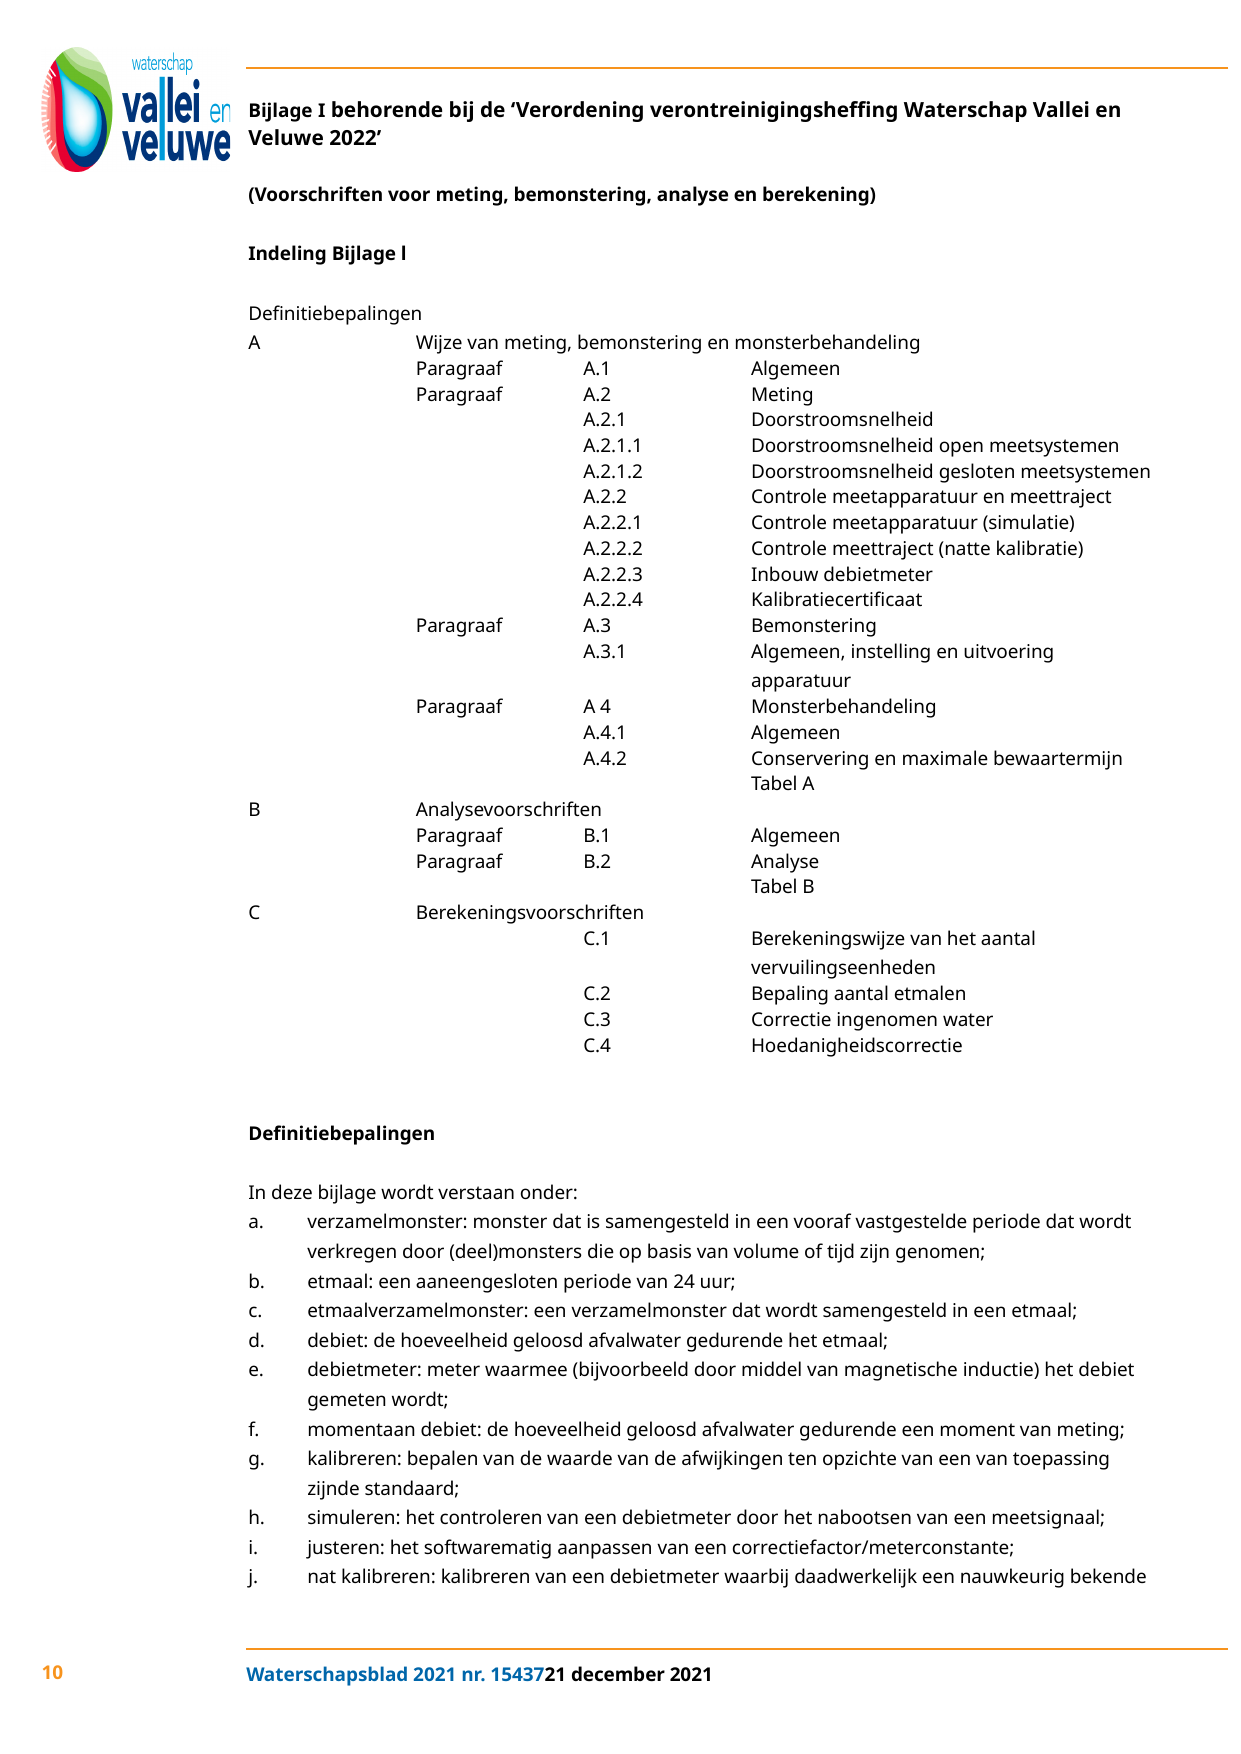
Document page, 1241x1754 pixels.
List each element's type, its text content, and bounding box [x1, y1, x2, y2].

table_cell Meting [751, 381, 1152, 407]
table_cell [248, 980, 416, 1006]
table_cell A.2.2.4 [583, 587, 751, 612]
table_cell [416, 771, 583, 796]
list simuleren: het controleren van een debietmeter door het nabootsen van een meetsignaal; [248, 1504, 1152, 1530]
table_cell Monsterbehandeling [751, 694, 1152, 719]
table_cell [583, 874, 751, 899]
table_cell [416, 432, 583, 458]
table_cell [416, 484, 583, 509]
table_cell [416, 719, 583, 745]
table_cell A.4.2 [583, 745, 751, 771]
table_cell A.2.1.1 [583, 432, 751, 458]
table_cell [248, 1006, 416, 1032]
table_cell [248, 407, 416, 432]
table_cell [248, 613, 416, 638]
table_cell [248, 848, 416, 873]
table_cell A.4.1 [583, 719, 751, 745]
table_cell [416, 638, 583, 693]
table_cell C.2 [583, 980, 751, 1006]
list momentaan debiet: de hoeveelheid geloosd afvalwater gedurende een moment van meting; [248, 1416, 1152, 1441]
table_cell [248, 484, 416, 509]
table_cell Correctie ingenomen water [751, 1006, 1152, 1032]
table_cell [416, 458, 583, 484]
table_cell [248, 587, 416, 612]
table_cell [248, 561, 416, 587]
table_cell A.2.2.2 [583, 535, 751, 561]
table_cell B.1 [583, 822, 751, 848]
table_cell C.4 [583, 1032, 751, 1057]
table_cell [248, 719, 416, 745]
table_cell B.2 [583, 848, 751, 873]
list kalibreren: bepalen van de waarde van de afwijkingen ten opzichte van een van toepassing zijnde standaard; [248, 1445, 1152, 1501]
table_cell [416, 1032, 583, 1057]
table_cell Algemeen [751, 355, 1152, 381]
table_cell Hoedanigheidscorrectie [751, 1032, 1152, 1057]
list etmaalverzamelmonster: een verzamelmonster dat wordt samengesteld in een etmaal; [248, 1297, 1152, 1323]
table_cell [248, 874, 416, 899]
table_cell [416, 980, 583, 1006]
table_cell [248, 771, 416, 796]
table_cell Controle meetapparatuur en meettraject [751, 484, 1152, 509]
table_header Wijze van meting, bemonstering en monsterbehandeling [416, 329, 1152, 355]
table_cell [416, 925, 583, 980]
table_cell Tabel B [751, 874, 1152, 899]
table_cell A.2.2.3 [583, 561, 751, 587]
table_cell Paragraaf [416, 355, 583, 381]
text In deze bijlage wordt verstaan onder: [248, 1179, 1152, 1205]
table_cell Paragraaf [416, 613, 583, 638]
table_cell Bemonstering [751, 613, 1152, 638]
table_cell [248, 925, 416, 980]
table_cell Paragraaf [416, 694, 583, 719]
table_cell Paragraaf [416, 822, 583, 848]
text (Voorschriften voor meting, bemonstering, analyse en berekening) [248, 181, 1152, 207]
table_cell A 4 [583, 694, 751, 719]
table_cell [416, 745, 583, 771]
table_cell [416, 407, 583, 432]
list nat kalibreren: kalibreren van een debietmeter waarbij daadwerkelijk een nauwkeurig bekende [248, 1564, 1152, 1589]
list debietmeter: meter waarmee (bijvoorbeeld door middel van magnetische inductie) het debiet gemeten wordt; [248, 1357, 1152, 1412]
table_cell [248, 694, 416, 719]
table_cell A.2.1.2 [583, 458, 751, 484]
table_cell [248, 535, 416, 561]
table_cell [416, 587, 583, 612]
table_cell A.1 [583, 355, 751, 381]
table_cell Algemeen, instelling en uitvoering apparatuur [751, 638, 1152, 693]
table_cell [248, 510, 416, 535]
list justeren: het softwarematig aanpassen van een correctiefactor/meterconstante; [248, 1534, 1152, 1560]
table_cell B [248, 796, 416, 822]
table_cell [416, 510, 583, 535]
table_cell Algemeen [751, 719, 1152, 745]
table_cell Berekeningsvoorschriften [416, 899, 1152, 925]
table_cell A.2 [583, 381, 751, 407]
table_cell [248, 1032, 416, 1057]
list verzamelmonster: monster dat is samengesteld in een vooraf vastgestelde periode dat wordt verkregen door (deel)monsters die op basis van volume of tijd zijn genomen; [248, 1209, 1152, 1264]
table_cell A.2.1 [583, 407, 751, 432]
table_cell [416, 535, 583, 561]
table_cell Conservering en maximale bewaartermijn [751, 745, 1152, 771]
table_cell Bepaling aantal etmalen [751, 980, 1152, 1006]
table_cell [248, 822, 416, 848]
table_cell Berekeningswijze van het aantal vervuilingseenheden [751, 925, 1152, 980]
table_cell [248, 381, 416, 407]
text Definitiebepalingen [248, 300, 1152, 325]
table_cell A.2.2 [583, 484, 751, 509]
table_cell A.3 [583, 613, 751, 638]
table_cell [416, 561, 583, 587]
text Indeling Bijlage l [248, 241, 1152, 266]
table_cell Paragraaf [416, 381, 583, 407]
table_cell Controle meettraject (natte kalibratie) [751, 535, 1152, 561]
list etmaal: een aaneengesloten periode van 24 uur; [248, 1268, 1152, 1293]
text Bijlage I behorende bij de ‘Verordening verontreinigingsheffing Waterschap Vallei en Veluwe 2022’ [248, 95, 1152, 152]
table_cell [416, 874, 583, 899]
table_cell Analysevoorschriften [416, 796, 1152, 822]
table_cell Doorstroomsnelheid open meetsystemen [751, 432, 1152, 458]
picture [41, 47, 231, 172]
list debiet: de hoeveelheid geloosd afvalwater gedurende het etmaal; [248, 1327, 1152, 1353]
table_cell Kalibratiecertificaat [751, 587, 1152, 612]
table_cell C.3 [583, 1006, 751, 1032]
table_cell C.1 [583, 925, 751, 980]
table_cell [248, 638, 416, 693]
table_cell [583, 771, 751, 796]
table_cell [248, 355, 416, 381]
table_cell Algemeen [751, 822, 1152, 848]
table_cell C [248, 899, 416, 925]
table_cell Analyse [751, 848, 1152, 873]
table_cell [248, 458, 416, 484]
table_cell A.2.2.1 [583, 510, 751, 535]
table_cell Doorstroomsnelheid gesloten meetsystemen [751, 458, 1152, 484]
table_cell A.3.1 [583, 638, 751, 693]
table_cell Controle meetapparatuur (simulatie) [751, 510, 1152, 535]
table_cell Inbouw debietmeter [751, 561, 1152, 587]
table_cell [416, 1006, 583, 1032]
table_cell [248, 745, 416, 771]
text Definitiebepalingen [248, 1120, 1152, 1146]
table_cell Tabel A [751, 771, 1152, 796]
table_header A [248, 329, 416, 355]
table_cell [248, 432, 416, 458]
table_cell Paragraaf [416, 848, 583, 873]
table_cell Doorstroomsnelheid [751, 407, 1152, 432]
